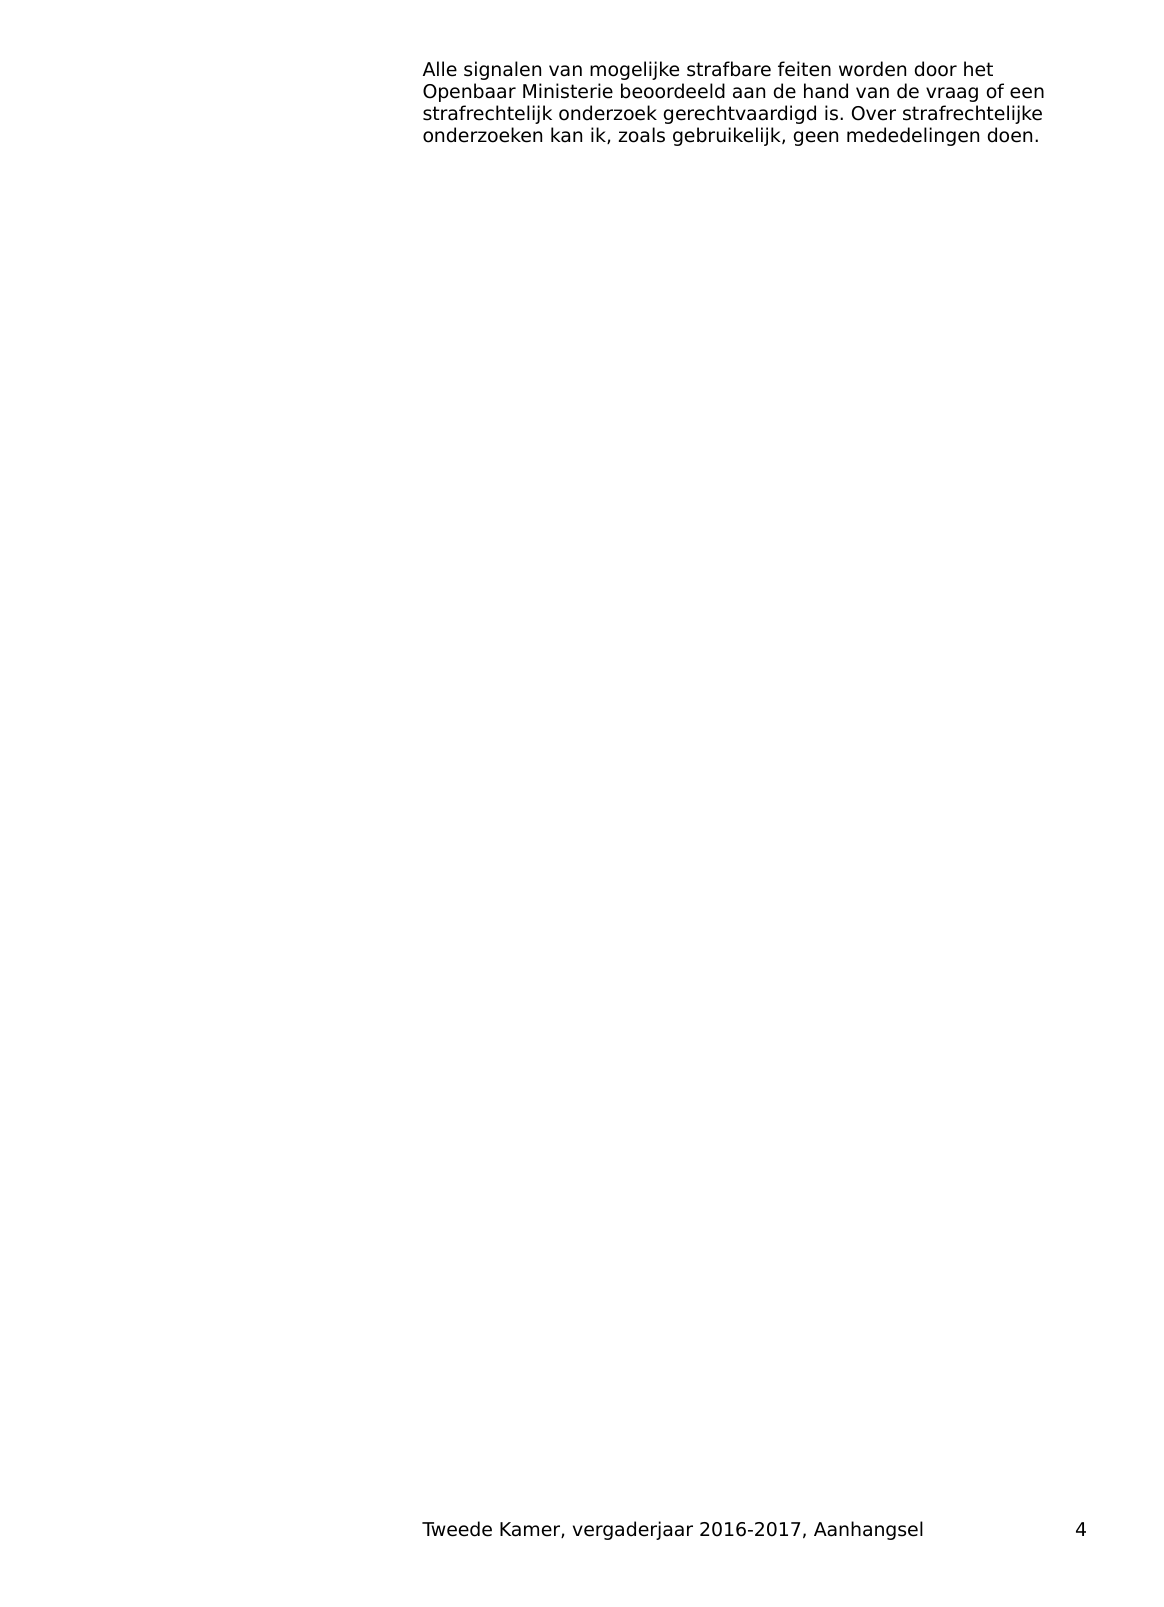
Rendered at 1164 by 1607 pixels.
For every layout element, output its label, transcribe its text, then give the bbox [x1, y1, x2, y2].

text Alle signalen van mogelijke strafbare feiten worden door het Openbaar Ministerie beoordeeld aan de hand van de vraag of een strafrechtelijk onderzoek gerechtvaardigd is. Over strafrechtelijke onderzoeken kan ik, zoals gebruikelijk, geen mededelingen doen. [422, 59, 1087, 147]
